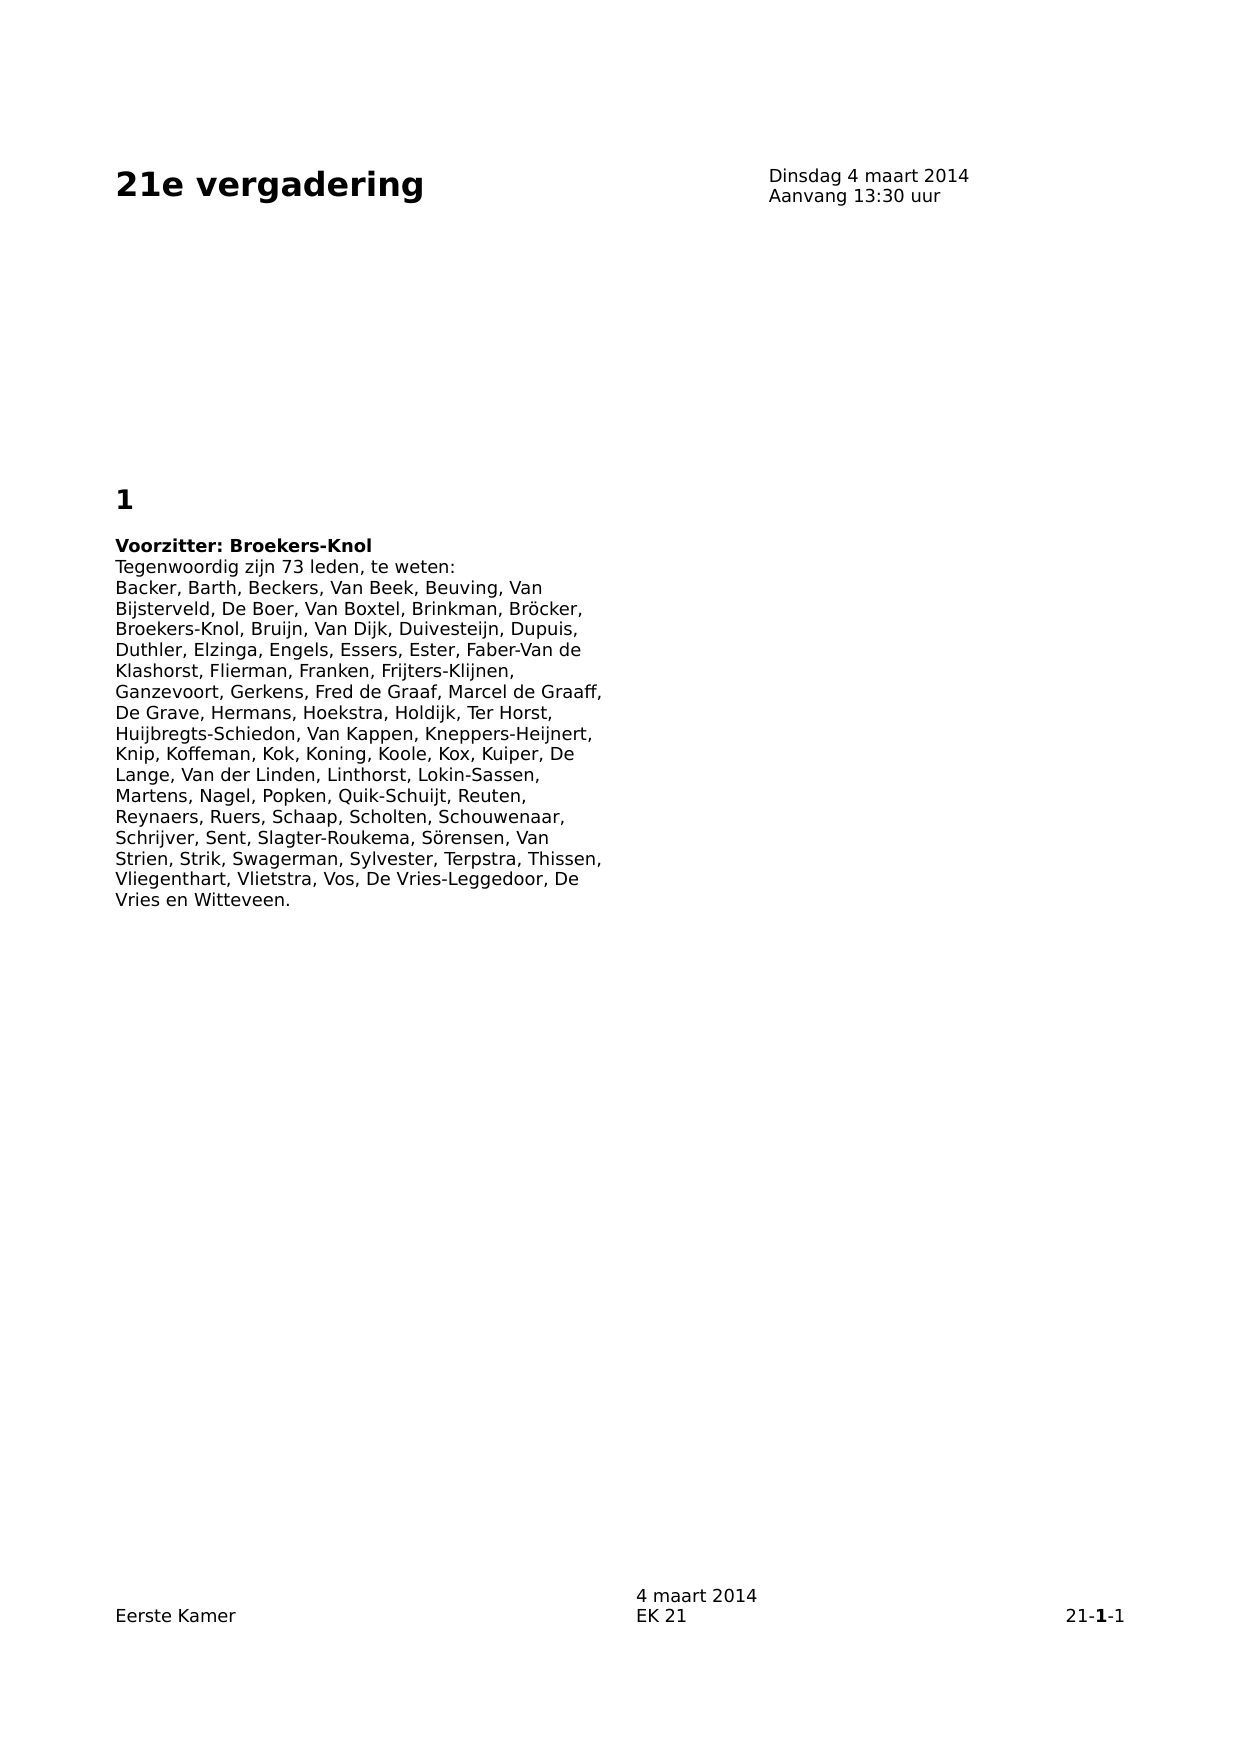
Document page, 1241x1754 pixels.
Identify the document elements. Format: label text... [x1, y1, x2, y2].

text Backer, Barth, Beckers, Van Beek, Beuving, Van Bijsterveld, De Boer, Van Boxtel, Brinkman, Bröcker, Broekers-Knol, Bruijn, Van Dijk, Duivesteijn, Dupuis, Duthler, Elzinga, Engels, Essers, Ester, Faber-Van de Klashorst, Flierman, Franken, Frijters-Klijnen, Ganzevoort, Gerkens, Fred de Graaf, Marcel de Graaff, De Grave, Hermans, Hoekstra, Holdijk, Ter Horst, Huijbregts-Schiedon, Van Kappen, Kneppers-Heijnert, Knip, Koffeman, Kok, Koning, Koole, Kox, Kuiper, De Lange, Van der Linden, Linthorst, Lokin-Sassen, Martens, Nagel, Popken, Quik-Schuijt, Reuten, Reynaers, Ruers, Schaap, Scholten, Schouwenaar, Schrijver, Sent, Slagter-Roukema, Sörensen, Van Strien, Strik, Swagerman, Sylvester, Terpstra, Thissen, Vliegenthart, Vlietstra, Vos, De Vries-Leggedoor, De Vries en Witteveen. [115, 577, 605, 911]
table_cell Aanvang 13:30 uur [769, 186, 1125, 207]
text Tegenwoordig zijn 73 leden, te weten: [115, 557, 605, 577]
table_header 21e vergadering [115, 165, 768, 207]
title 1 [115, 484, 605, 516]
table_header Dinsdag 4 maart 2014 [769, 165, 1125, 186]
text Voorzitter: Broekers-Knol [115, 536, 605, 557]
